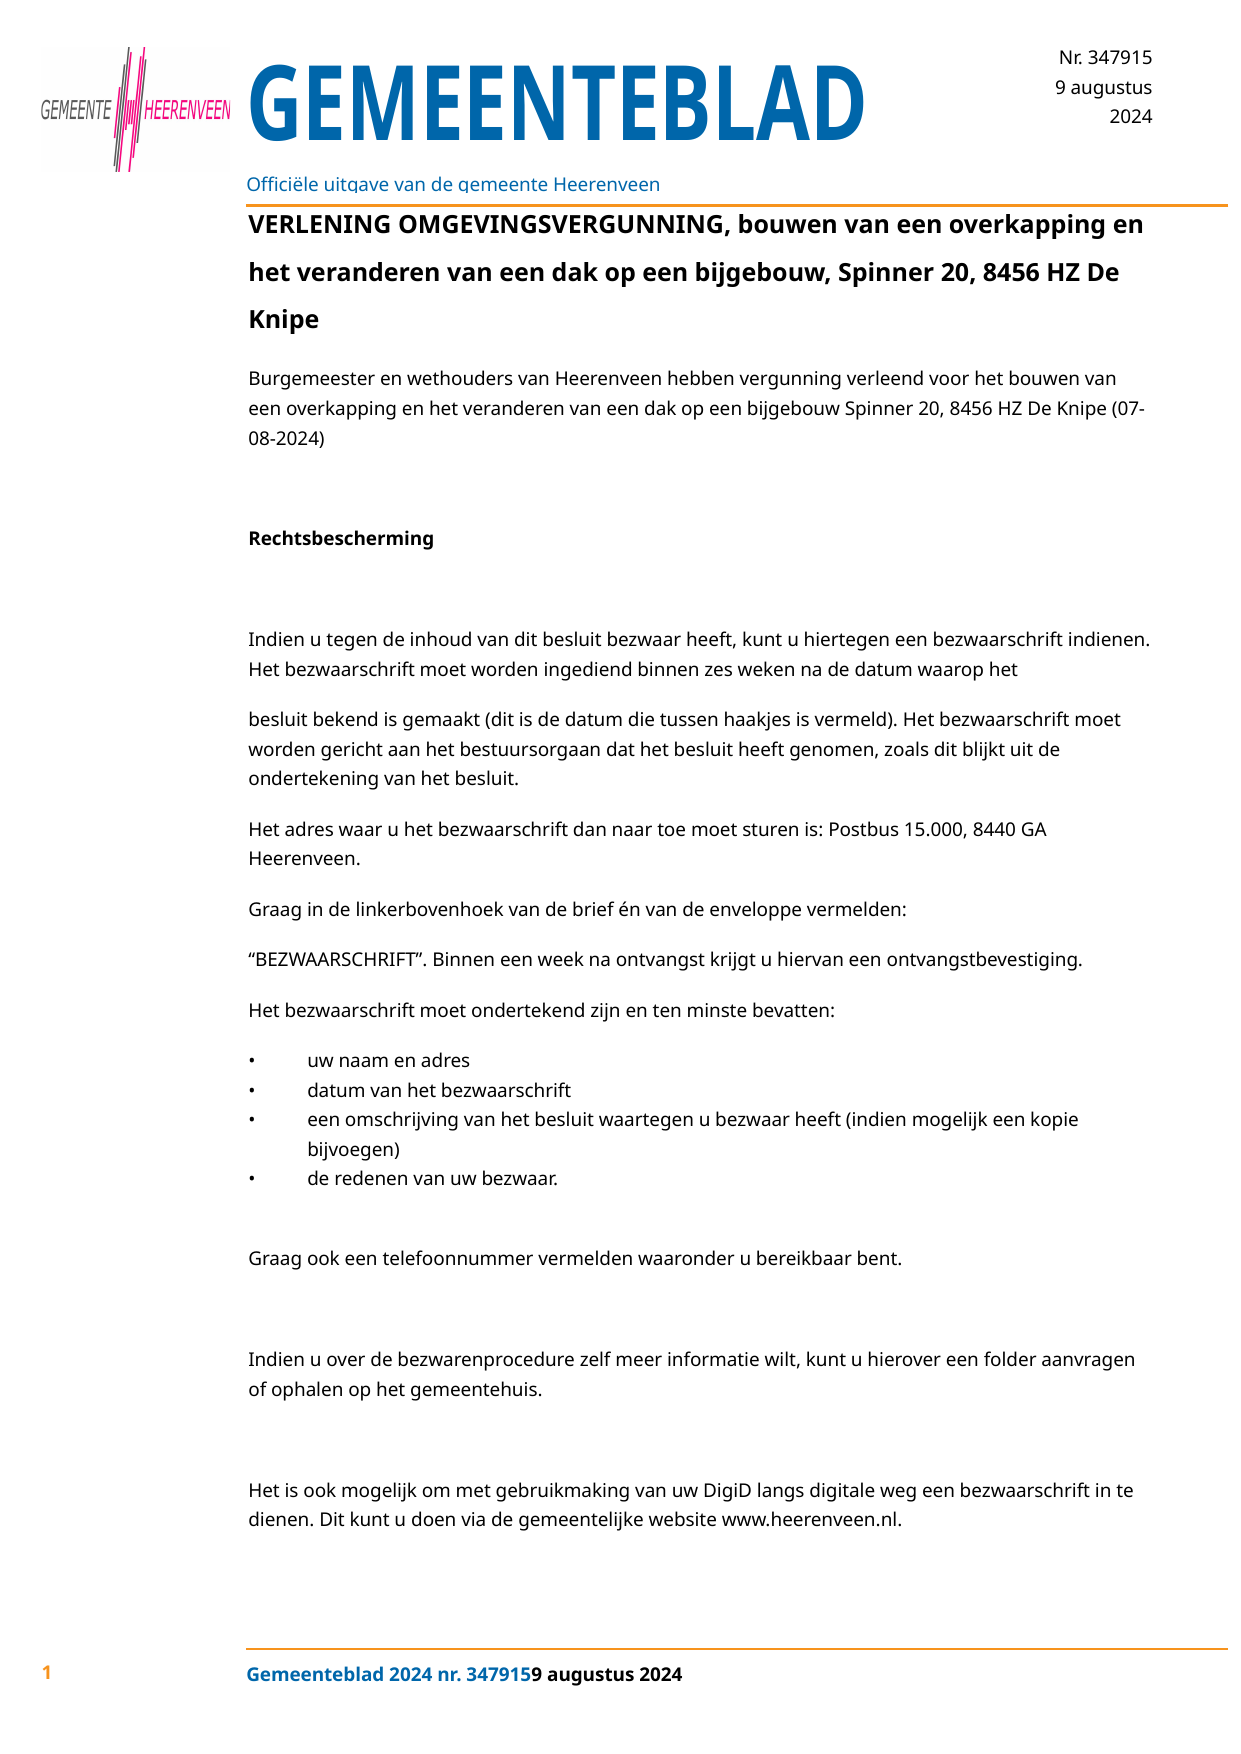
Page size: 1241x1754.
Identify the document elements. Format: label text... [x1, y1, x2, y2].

picture [41, 47, 231, 172]
text Rechtsbescherming [248, 526, 1152, 551]
text Het adres waar u het bezwaarschrift dan naar toe moet sturen is: Postbus 15.000, 8440 GA Heerenveen. [248, 816, 1152, 871]
text “BEZWAARSCHRIFT”. Binnen een week na ontvangst krijgt u hiervan een ontvangstbevestiging. [248, 946, 1152, 972]
text Graag in de linkerbovenhoek van de brief én van de enveloppe vermelden: [248, 896, 1152, 922]
text Het is ook mogelijk om met gebruikmaking van uw DigiD langs digitale weg een bezwaarschrift in te dienen. Dit kunt u doen via de gemeentelijke website www.heerenveen.nl. [248, 1477, 1152, 1532]
text Indien u over de bezwarenprocedure zelf meer informatie wilt, kunt u hierover een folder aanvragen of ophalen op het gemeentehuis. [248, 1346, 1152, 1402]
text besluit bekend is gemaakt (dit is de datum die tussen haakjes is vermeld). Het bezwaarschrift moet worden gericht aan het bestuursorgaan dat het besluit heeft genomen, zoals dit blijkt uit de ondertekening van het besluit. [248, 706, 1152, 791]
text Graag ook een telefoonnummer vermelden waaronder u bereikbaar bent. [248, 1246, 1152, 1271]
list de redenen van uw bezwaar. [248, 1166, 1152, 1191]
list een omschrijving van het besluit waartegen u bezwaar heeft (indien mogelijk een kopie bijvoegen) [248, 1106, 1152, 1162]
text Indien u tegen de inhoud van dit besluit bezwaar heeft, kunt u hiertegen een bezwaarschrift indienen. Het bezwaarschrift moet worden ingediend binnen zes weken na de datum waarop het [248, 626, 1152, 682]
text Het bezwaarschrift moet ondertekend zijn en ten minste bevatten: [248, 997, 1152, 1022]
text Burgemeester en wethouders van Heerenveen hebben vergunning verleend voor het bouwen van een overkapping en het veranderen van een dak op een bijgebouw Spinner 20, 8456 HZ De Knipe (07-08-2024) [248, 366, 1152, 450]
list uw naam en adres [248, 1047, 1152, 1073]
list datum van het bezwaarschrift [248, 1077, 1152, 1102]
text VERLENING OMGEVINGSVERGUNNING, bouwen van een overkapping en het veranderen van een dak op een bijgebouw, Spinner 20, 8456 HZ De Knipe [248, 207, 1152, 336]
